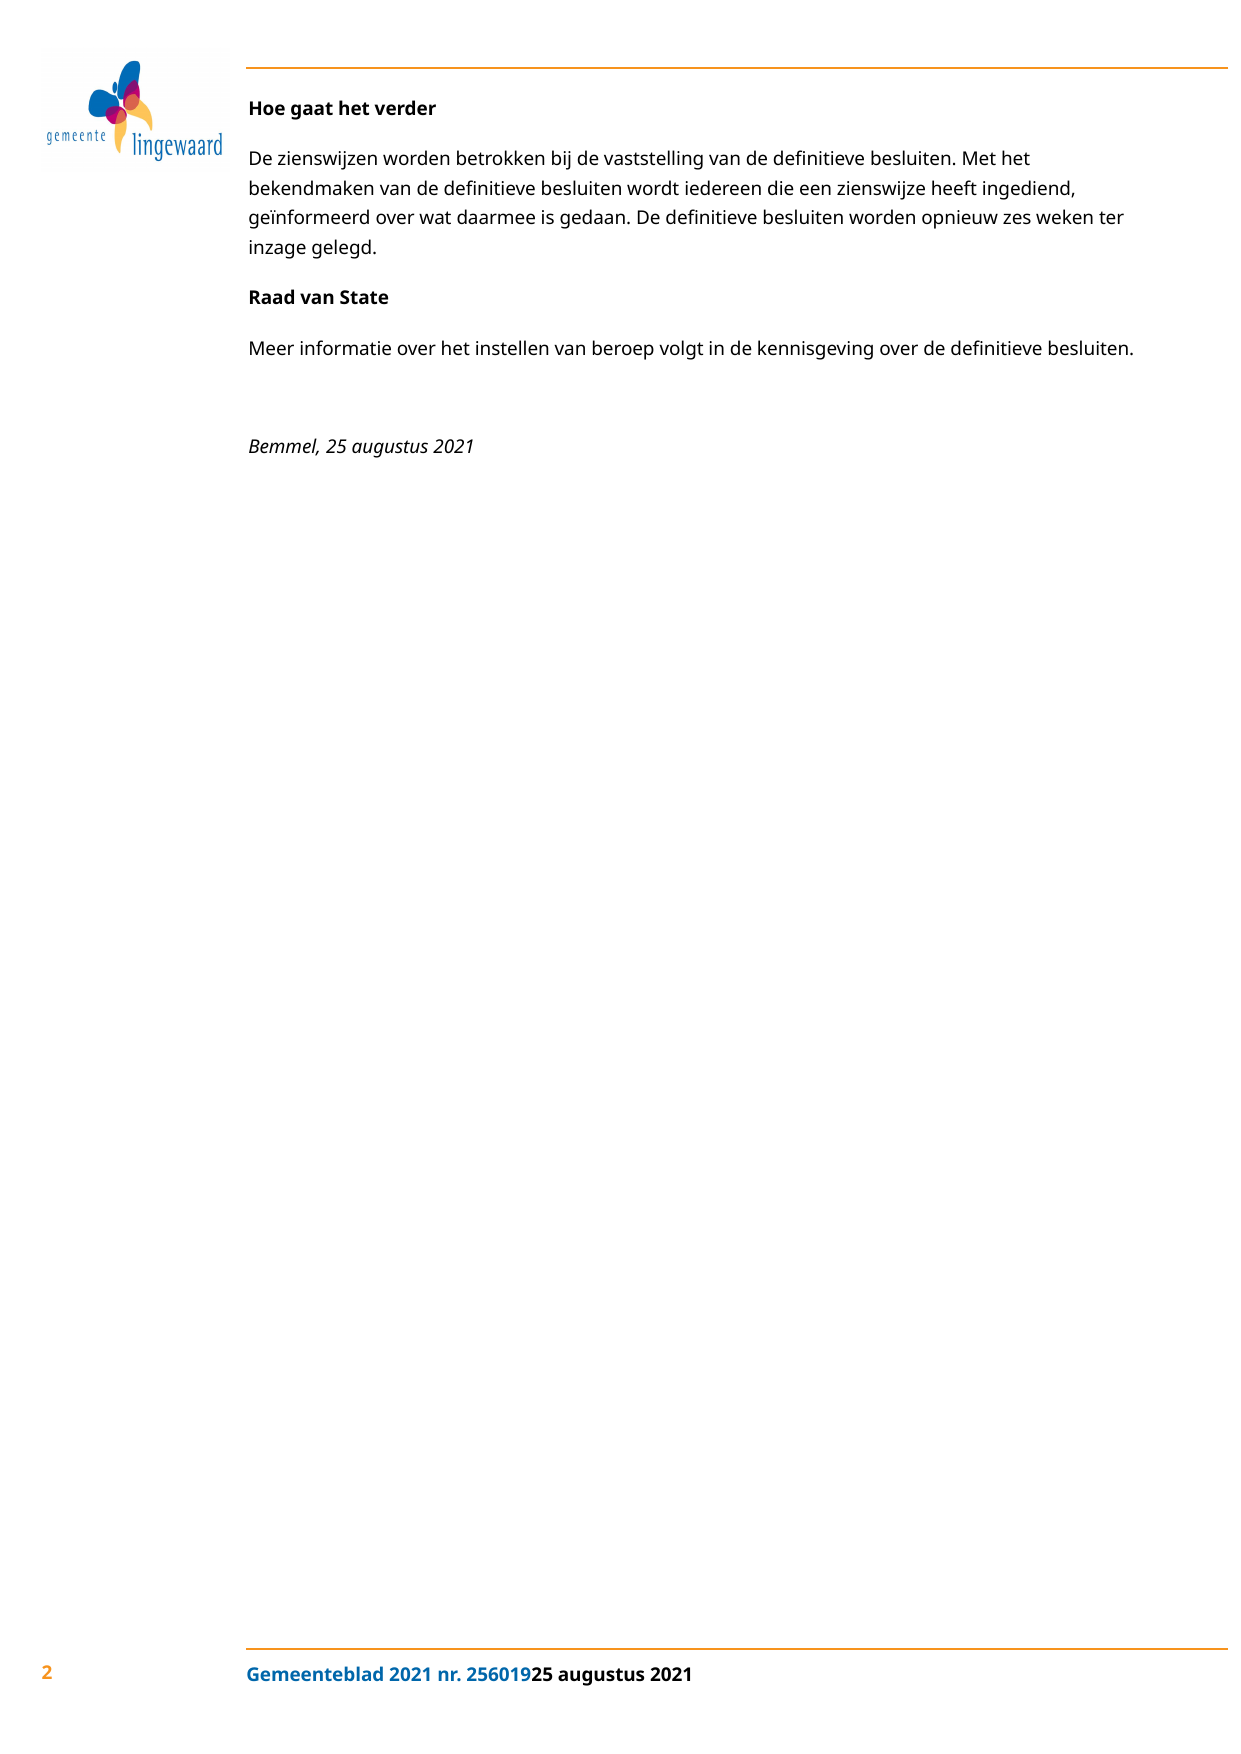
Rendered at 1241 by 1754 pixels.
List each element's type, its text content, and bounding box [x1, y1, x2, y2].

text Raad van State [248, 284, 1152, 310]
text Meer informatie over het instellen van beroep volgt in de kennisgeving over de definitieve besluiten. [248, 335, 1152, 361]
text Bemmel, 25 augustus 2021 [248, 433, 1152, 459]
text De zienswijzen worden betrokken bij de vaststelling van de definitieve besluiten. Met het bekendmaken van de definitieve besluiten wordt iedereen die een zienswijze heeft ingediend, geïnformeerd over wat daarmee is gedaan. De definitieve besluiten worden opnieuw zes weken ter inzage gelegd. [248, 145, 1152, 260]
text Hoe gaat het verder [248, 95, 1152, 121]
picture [41, 47, 231, 172]
